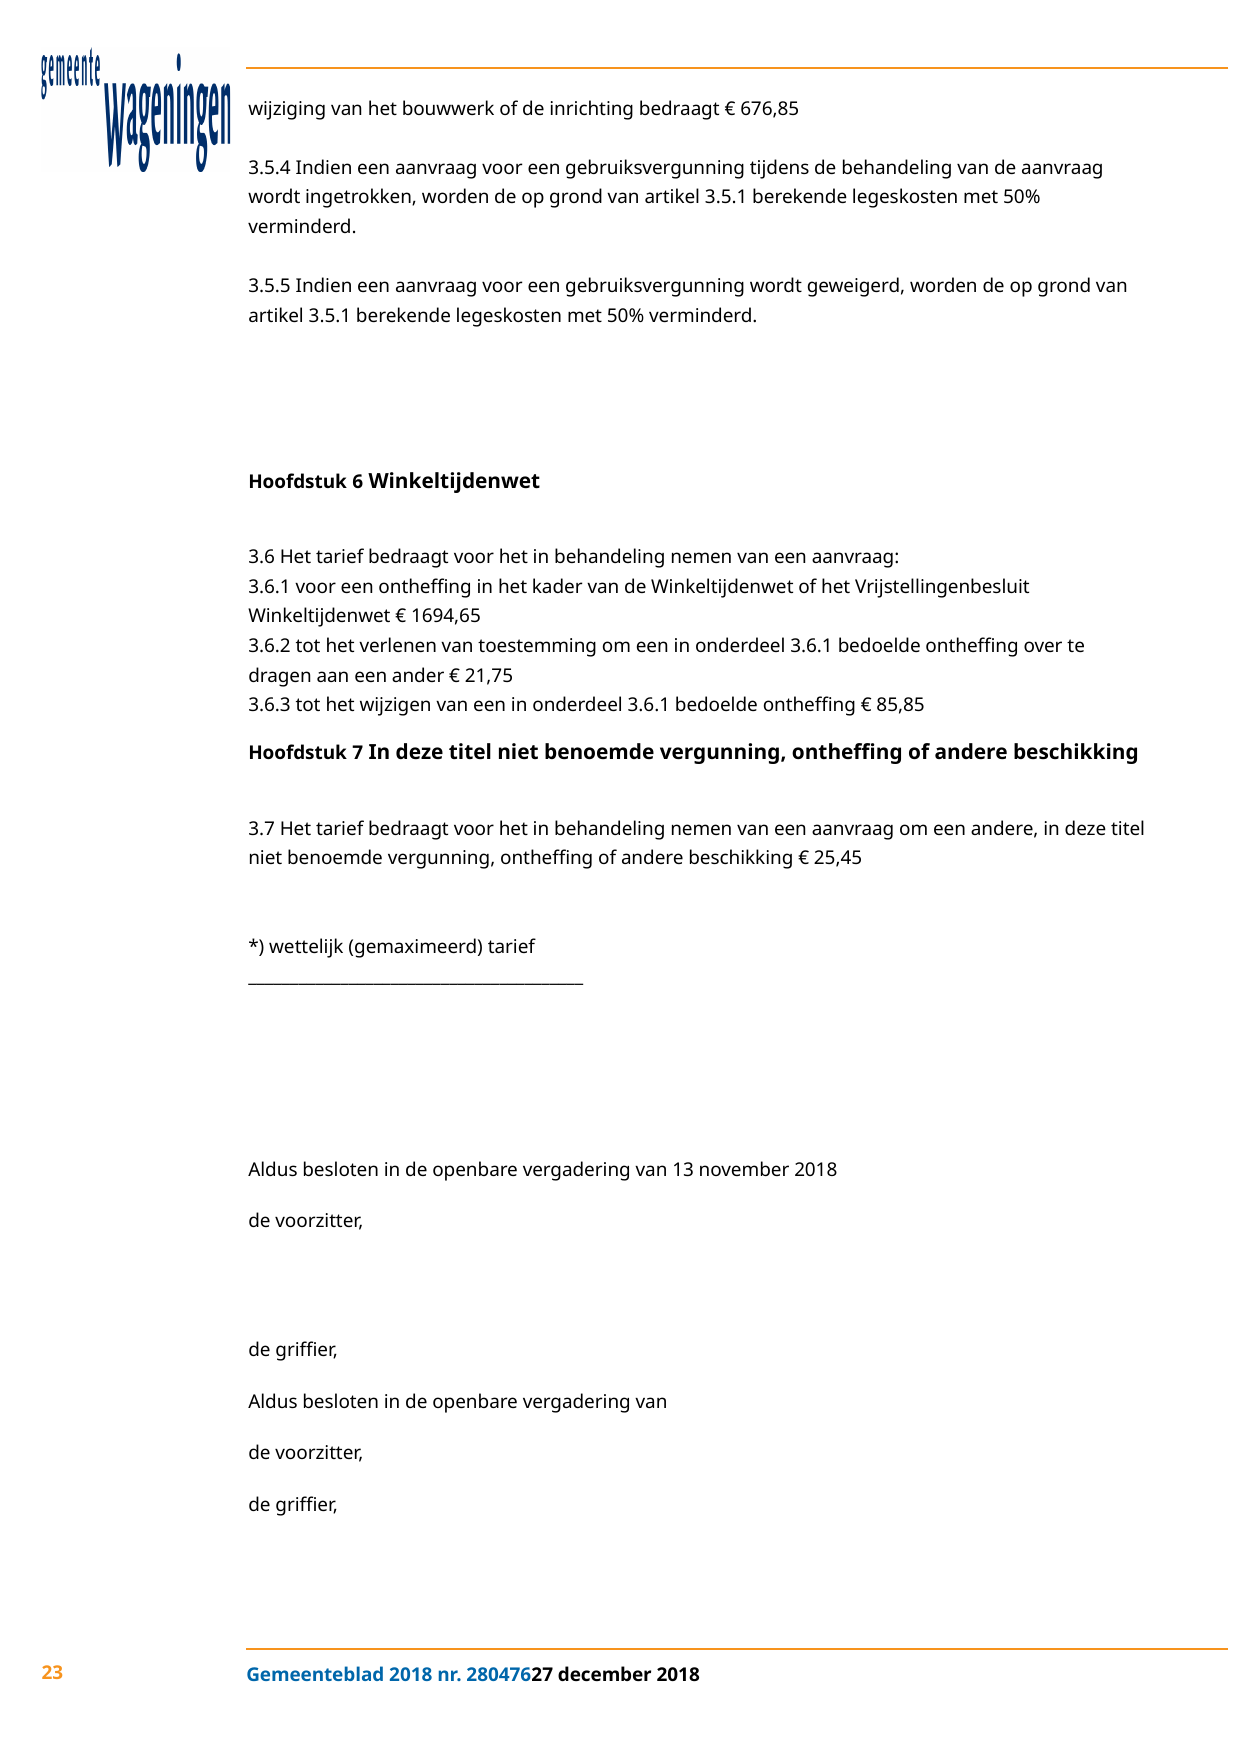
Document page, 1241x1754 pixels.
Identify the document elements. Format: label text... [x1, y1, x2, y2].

text 3.7 Het tarief bedraagt voor het in behandeling nemen van een aanvraag om een andere, in deze titel niet benoemde vergunning, ontheffing of andere beschikking € 25,45 [248, 815, 1152, 870]
text 3.6.3 tot het wijzigen van een in onderdeel 3.6.1 bedoelde ontheffing € 85,85 [248, 691, 1152, 717]
text 3.6.1 voor een ontheffing in het kader van de Winkeltijdenwet of het Vrijstellingenbesluit Winkeltijdenwet € 1694,65 [248, 573, 1152, 628]
text 3.5.4 Indien een aanvraag voor een gebruiksvergunning tijdens de behandeling van de aanvraag wordt ingetrokken, worden de op grond van artikel 3.5.1 berekende legeskosten met 50% verminderd. [248, 154, 1152, 239]
text de voorzitter, [248, 1208, 1152, 1233]
text 3.5.5 Indien een aanvraag voor een gebruiksvergunning wordt geweigerd, worden de op grond van artikel 3.5.1 berekende legeskosten met 50% verminderd. [248, 272, 1152, 328]
picture [41, 47, 231, 172]
text de voorzitter, [248, 1439, 1152, 1465]
text Hoofdstuk 6 Winkeltijdenwet [248, 466, 1152, 494]
text 3.6.2 tot het verlenen van toestemming om een in onderdeel 3.6.1 bedoelde ontheffing over te dragen aan een ander € 21,75 [248, 632, 1152, 688]
text de griffier, [248, 1336, 1152, 1362]
text de griffier, [248, 1491, 1152, 1516]
text ________________________________________ [248, 963, 1152, 988]
text Aldus besloten in de openbare vergadering van 13 november 2018 [248, 1156, 1152, 1182]
text *) wettelijk (gemaximeerd) tarief [248, 933, 1152, 959]
text 3.6 Het tarief bedraagt voor het in behandeling nemen van een aanvraag: [248, 543, 1152, 569]
text Hoofdstuk 7 In deze titel niet benoemde vergunning, ontheffing of andere beschikking [248, 737, 1152, 766]
text Aldus besloten in de openbare vergadering van [248, 1388, 1152, 1413]
text wijziging van het bouwwerk of de inrichting bedraagt € 676,85 [248, 95, 1152, 121]
